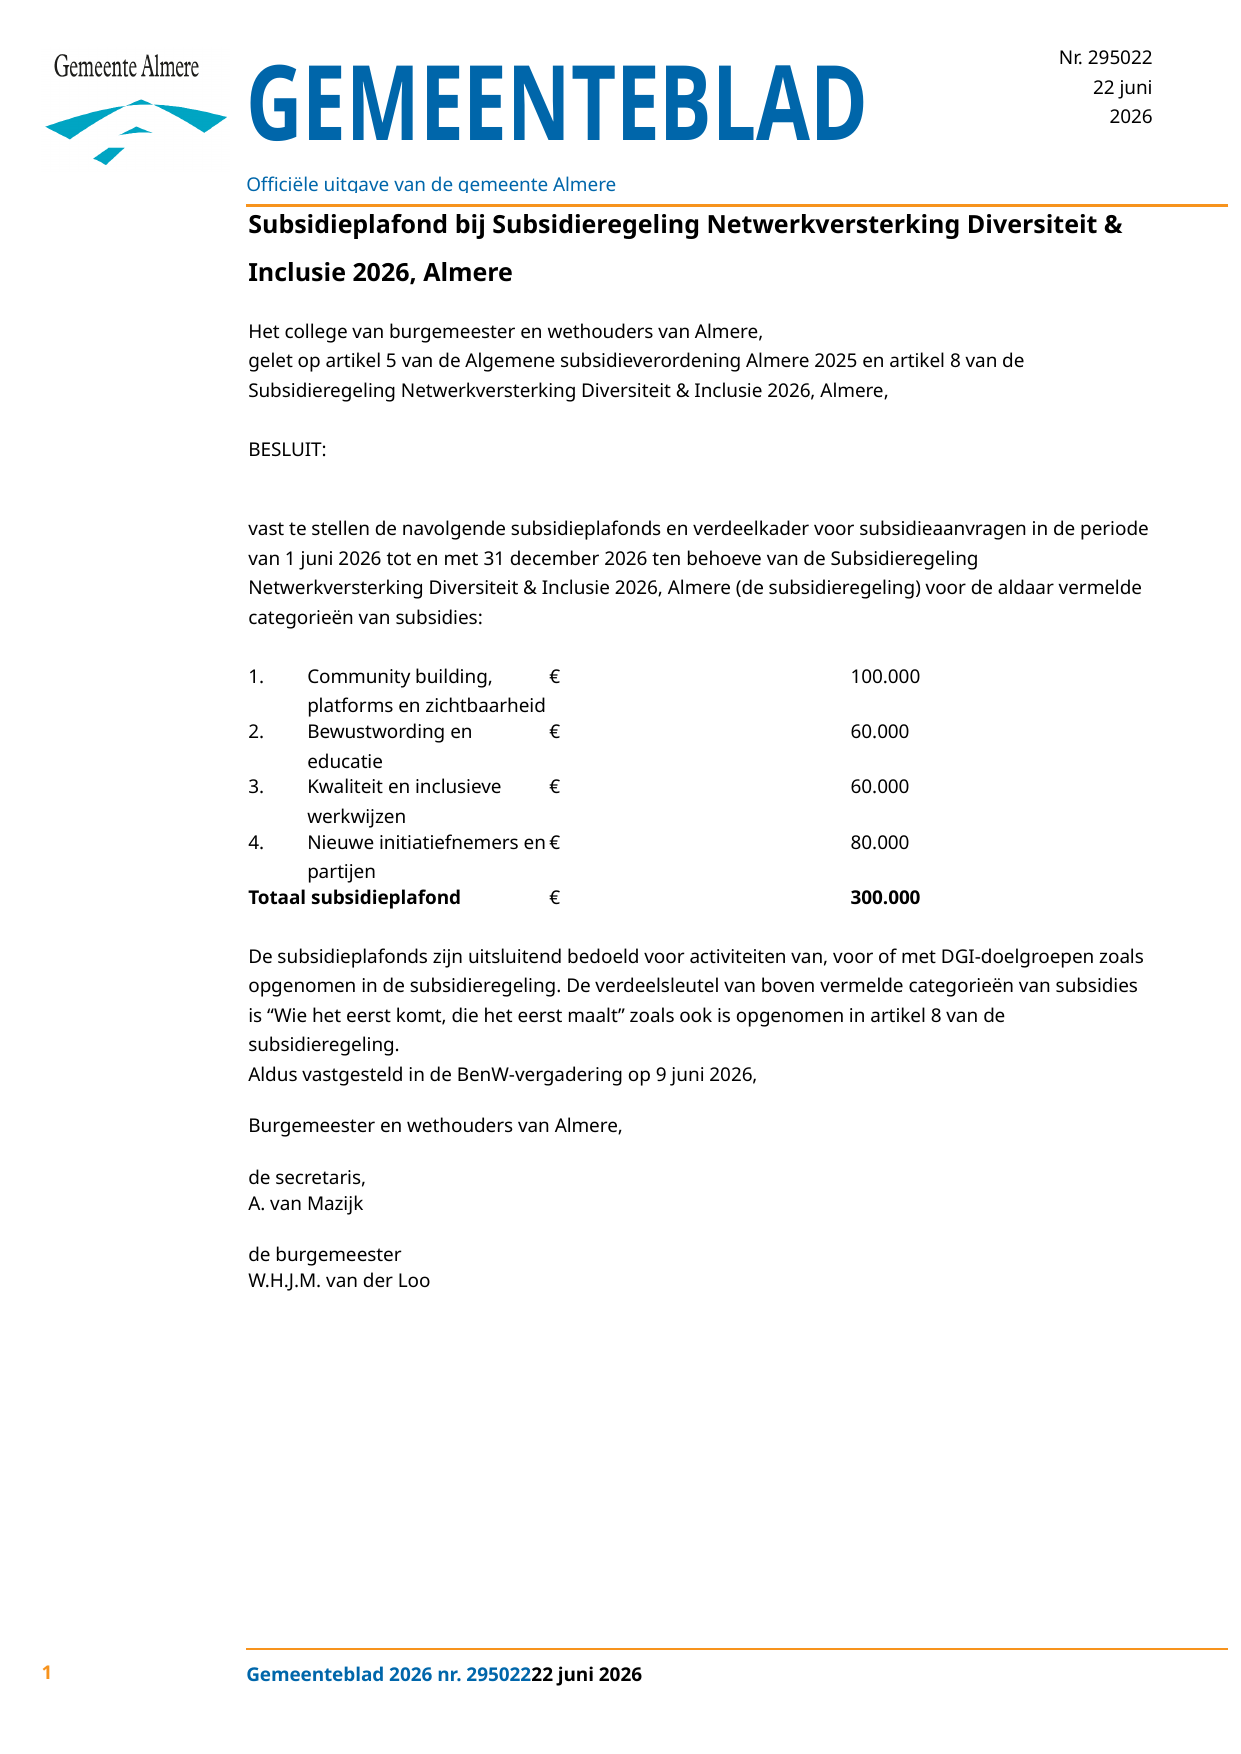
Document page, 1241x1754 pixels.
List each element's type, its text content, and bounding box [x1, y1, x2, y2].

text Aldus vastgesteld in de BenW-vergadering op 9 juni 2026, [248, 1061, 1152, 1087]
table_cell 80.000 [850, 829, 1152, 884]
text Het college van burgemeester en wethouders van Almere, [248, 318, 1152, 344]
picture [41, 47, 231, 172]
table_cell Kwaliteit en inclusieve werkwijzen [248, 774, 549, 829]
table_cell 300.000 [850, 884, 1152, 910]
table_cell € [549, 829, 850, 884]
table_cell € [549, 719, 850, 774]
table_cell € [549, 884, 850, 910]
text BESLUIT: [248, 436, 1152, 462]
table_cell Bewustwording en educatie [248, 719, 549, 774]
text gelet op artikel 5 van de Algemene subsidieverordening Almere 2025 en artikel 8 van de Subsidieregeling Netwerkversterking Diversiteit & Inclusie 2026, Almere, [248, 347, 1152, 403]
text Burgemeester en wethouders van Almere, [248, 1113, 1152, 1138]
text De subsidieplafonds zijn uitsluitend bedoeld voor activiteiten van, voor of met DGI-doelgroepen zoals opgenomen in de subsidieregeling. De verdeelsleutel van boven vermelde categorieën van subsidies is “Wie het eerst komt, die het eerst maalt” zoals ook is opgenomen in artikel 8 van de subsidieregeling. [248, 943, 1152, 1057]
text de burgemeester [248, 1241, 1152, 1267]
text A. van Mazijk [248, 1190, 1152, 1216]
table_cell 60.000 [850, 719, 1152, 774]
table_cell 60.000 [850, 774, 1152, 829]
text vast te stellen de navolgende subsidieplafonds en verdeelkader voor subsidieaanvragen in de periode van 1 juni 2026 tot en met 31 december 2026 ten behoeve van de Subsidieregeling Netwerkversterking Diversiteit & Inclusie 2026, Almere (de subsidieregeling) voor de aldaar vermelde categorieën van subsidies: [248, 515, 1152, 629]
table_header Community building, platforms en zichtbaarheid [248, 663, 549, 718]
text de secretaris, [248, 1164, 1152, 1190]
table_cell € [549, 774, 850, 829]
text W.H.J.M. van der Loo [248, 1267, 1152, 1293]
table_cell Totaal subsidieplafond [248, 884, 549, 910]
table_cell Nieuwe initiatiefnemers en partijen [248, 829, 549, 884]
table_header € [549, 663, 850, 718]
text Subsidieplafond bij Subsidieregeling Netwerkversterking Diversiteit & Inclusie 2026, Almere [248, 207, 1152, 288]
table_header 100.000 [850, 663, 1152, 718]
